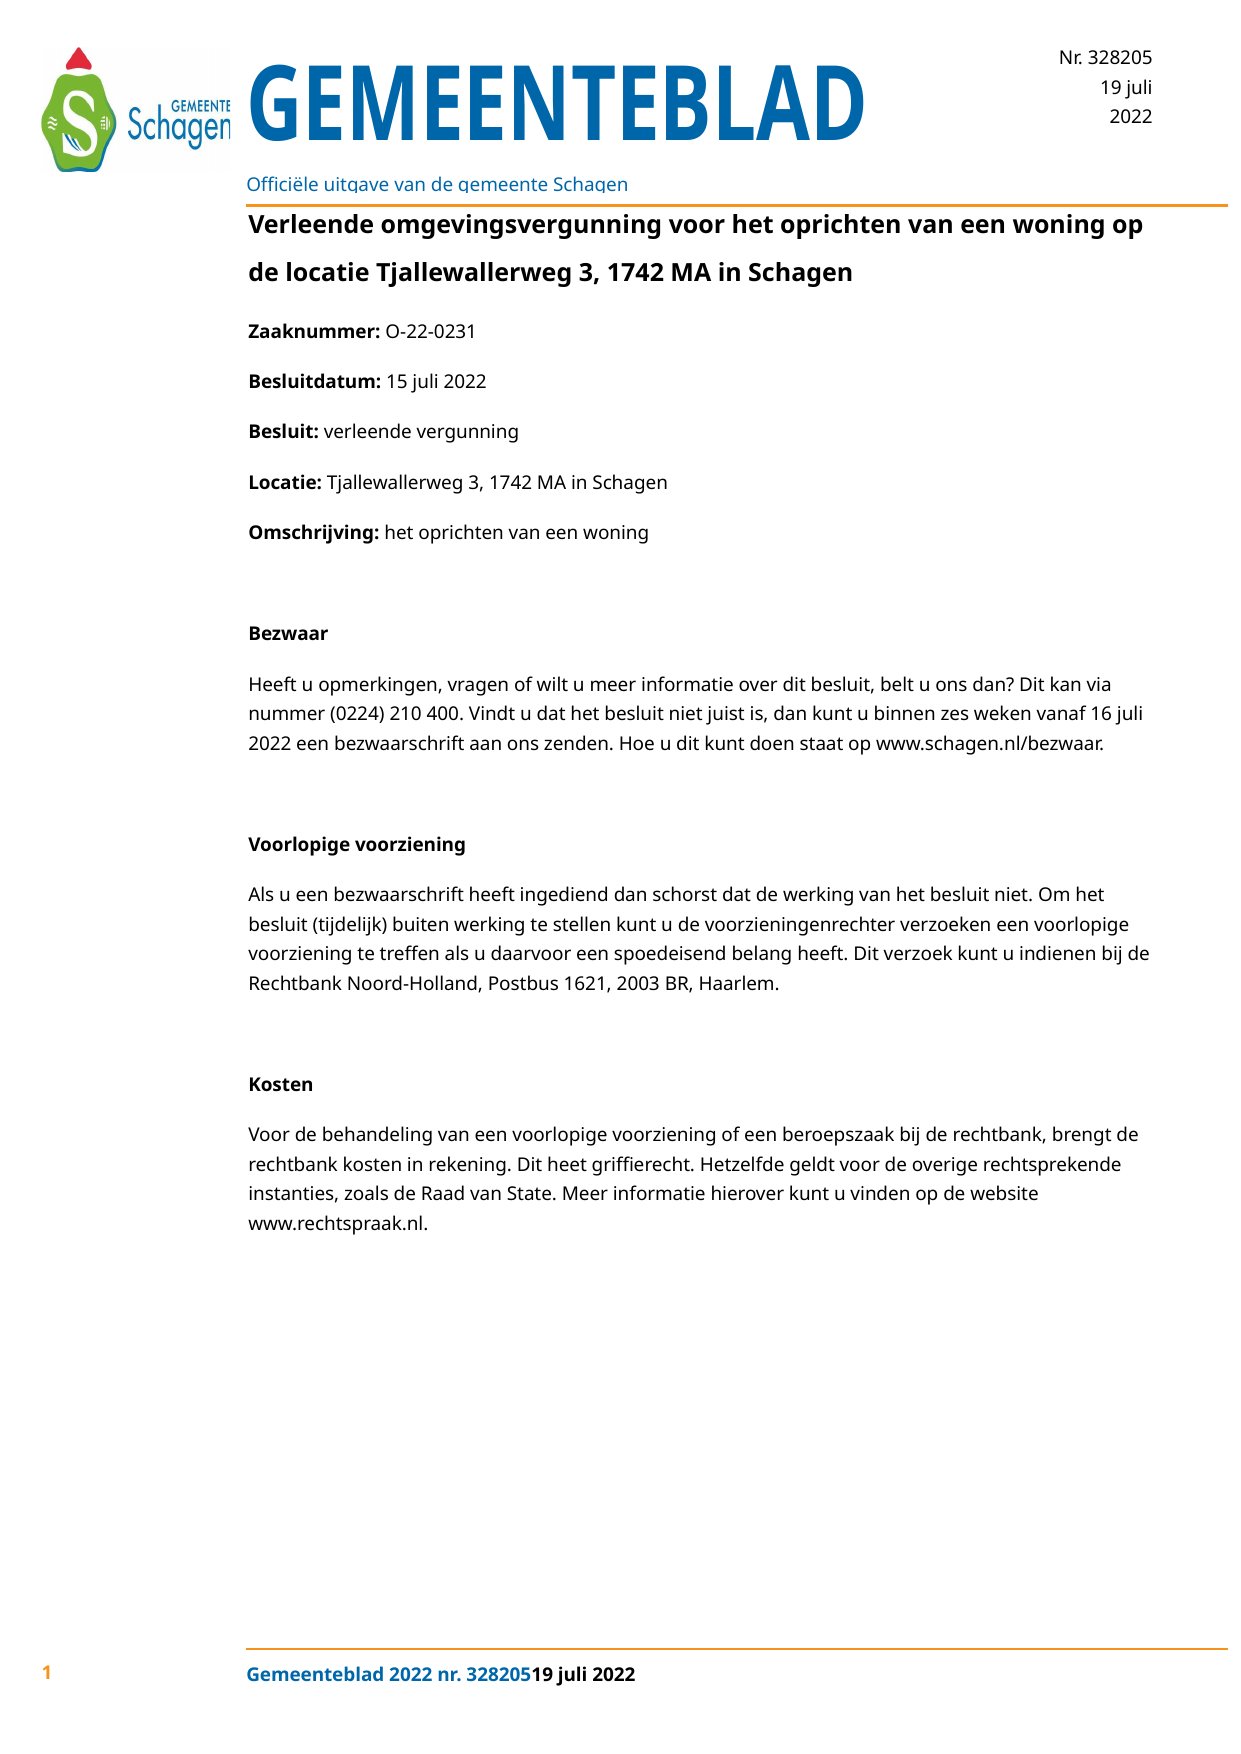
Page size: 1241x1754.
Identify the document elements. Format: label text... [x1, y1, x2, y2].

text Locatie: Tjallewallerweg 3, 1742 MA in Schagen [248, 469, 1152, 495]
text Voorlopige voorziening [248, 831, 1152, 857]
text Kosten [248, 1071, 1152, 1097]
text Verleende omgevingsvergunning voor het oprichten van een woning op de locatie Tjallewallerweg 3, 1742 MA in Schagen [248, 207, 1152, 288]
text Als u een bezwaarschrift heeft ingediend dan schorst dat de werking van het besluit niet. Om het besluit (tijdelijk) buiten werking te stellen kunt u de voorzieningenrechter verzoeken een voorlopige voorziening te treffen als u daarvoor een spoedeisend belang heeft. Dit verzoek kunt u indienen bij de Rechtbank Noord-Holland, Postbus 1621, 2003 BR, Haarlem. [248, 881, 1152, 996]
text Besluit: verleende vergunning [248, 419, 1152, 444]
text Bezwaar [248, 620, 1152, 646]
picture [41, 47, 231, 172]
text Heeft u opmerkingen, vragen of wilt u meer informatie over dit besluit, belt u ons dan? Dit kan via nummer (0224) 210 400. Vindt u dat het besluit niet juist is, dan kunt u binnen zes weken vanaf 16 juli 2022 een bezwaarschrift aan ons zenden. Hoe u dit kunt doen staat op www.schagen.nl/bezwaar. [248, 671, 1152, 756]
text Omschrijving: het oprichten van een woning [248, 519, 1152, 545]
text Zaaknummer: O-22-0231 [248, 318, 1152, 344]
text Voor de behandeling van een voorlopige voorziening of een beroepszaak bij de rechtbank, brengt de rechtbank kosten in rekening. Dit heet griffierecht. Hetzelfde geldt voor de overige rechtsprekende instanties, zoals de Raad van State. Meer informatie hierover kunt u vinden op de website www.rechtspraak.nl. [248, 1121, 1152, 1236]
text Besluitdatum: 15 juli 2022 [248, 368, 1152, 394]
